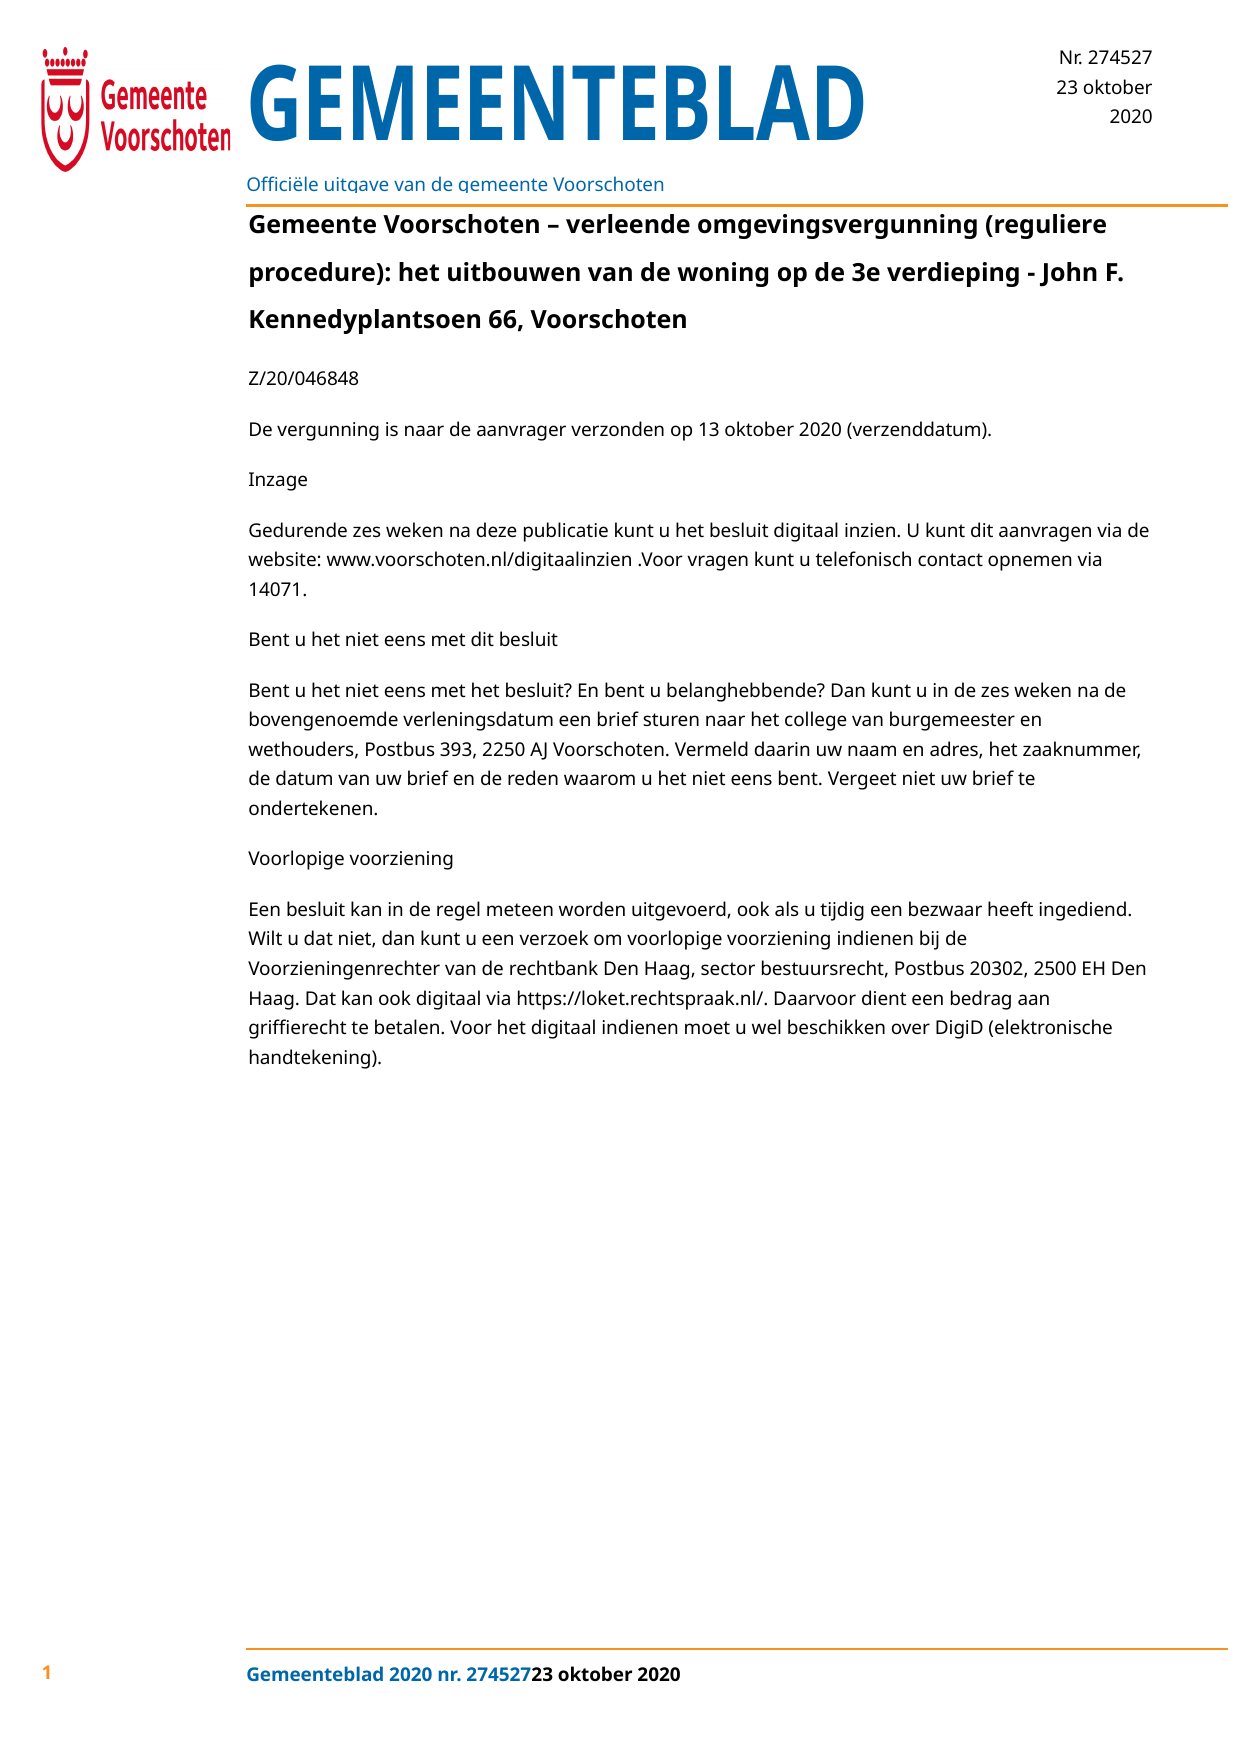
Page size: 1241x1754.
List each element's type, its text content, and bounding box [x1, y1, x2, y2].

text Inzage [248, 466, 1152, 492]
text Voorlopige voorziening [248, 846, 1152, 871]
text Gemeente Voorschoten – verleende omgevingsvergunning (reguliere procedure): het uitbouwen van de woning op de 3e verdieping - John F. Kennedyplantsoen 66, Voorschoten [248, 207, 1152, 336]
text Z/20/046848 [248, 366, 1152, 391]
text Bent u het niet eens met dit besluit [248, 626, 1152, 652]
picture [41, 47, 231, 172]
text Gedurende zes weken na deze publicatie kunt u het besluit digitaal inzien. U kunt dit aanvragen via de website: www.voorschoten.nl/digitaalinzien .Voor vragen kunt u telefonisch contact opnemen via 14071. [248, 517, 1152, 602]
text De vergunning is naar de aanvrager verzonden op 13 oktober 2020 (verzenddatum). [248, 416, 1152, 442]
text Bent u het niet eens met het besluit? En bent u belanghebbende? Dan kunt u in de zes weken na de bovengenoemde verleningsdatum een brief sturen naar het college van burgemeester en wethouders, Postbus 393, 2250 AJ Voorschoten. Vermeld daarin uw naam en adres, het zaaknummer, de datum van uw brief en de reden waarom u het niet eens bent. Vergeet niet uw brief te ondertekenen. [248, 677, 1152, 821]
text Een besluit kan in de regel meteen worden uitgevoerd, ook als u tijdig een bezwaar heeft ingediend. Wilt u dat niet, dan kunt u een verzoek om voorlopige voorziening indienen bij de Voorzieningenrechter van de rechtbank Den Haag, sector bestuursrecht, Postbus 20302, 2500 EH Den Haag. Dat kan ook digitaal via https://loket.rechtspraak.nl/. Daarvoor dient een bedrag aan griffierecht te betalen. Voor het digitaal indienen moet u wel beschikken over DigiD (elektronische handtekening). [248, 896, 1152, 1069]
